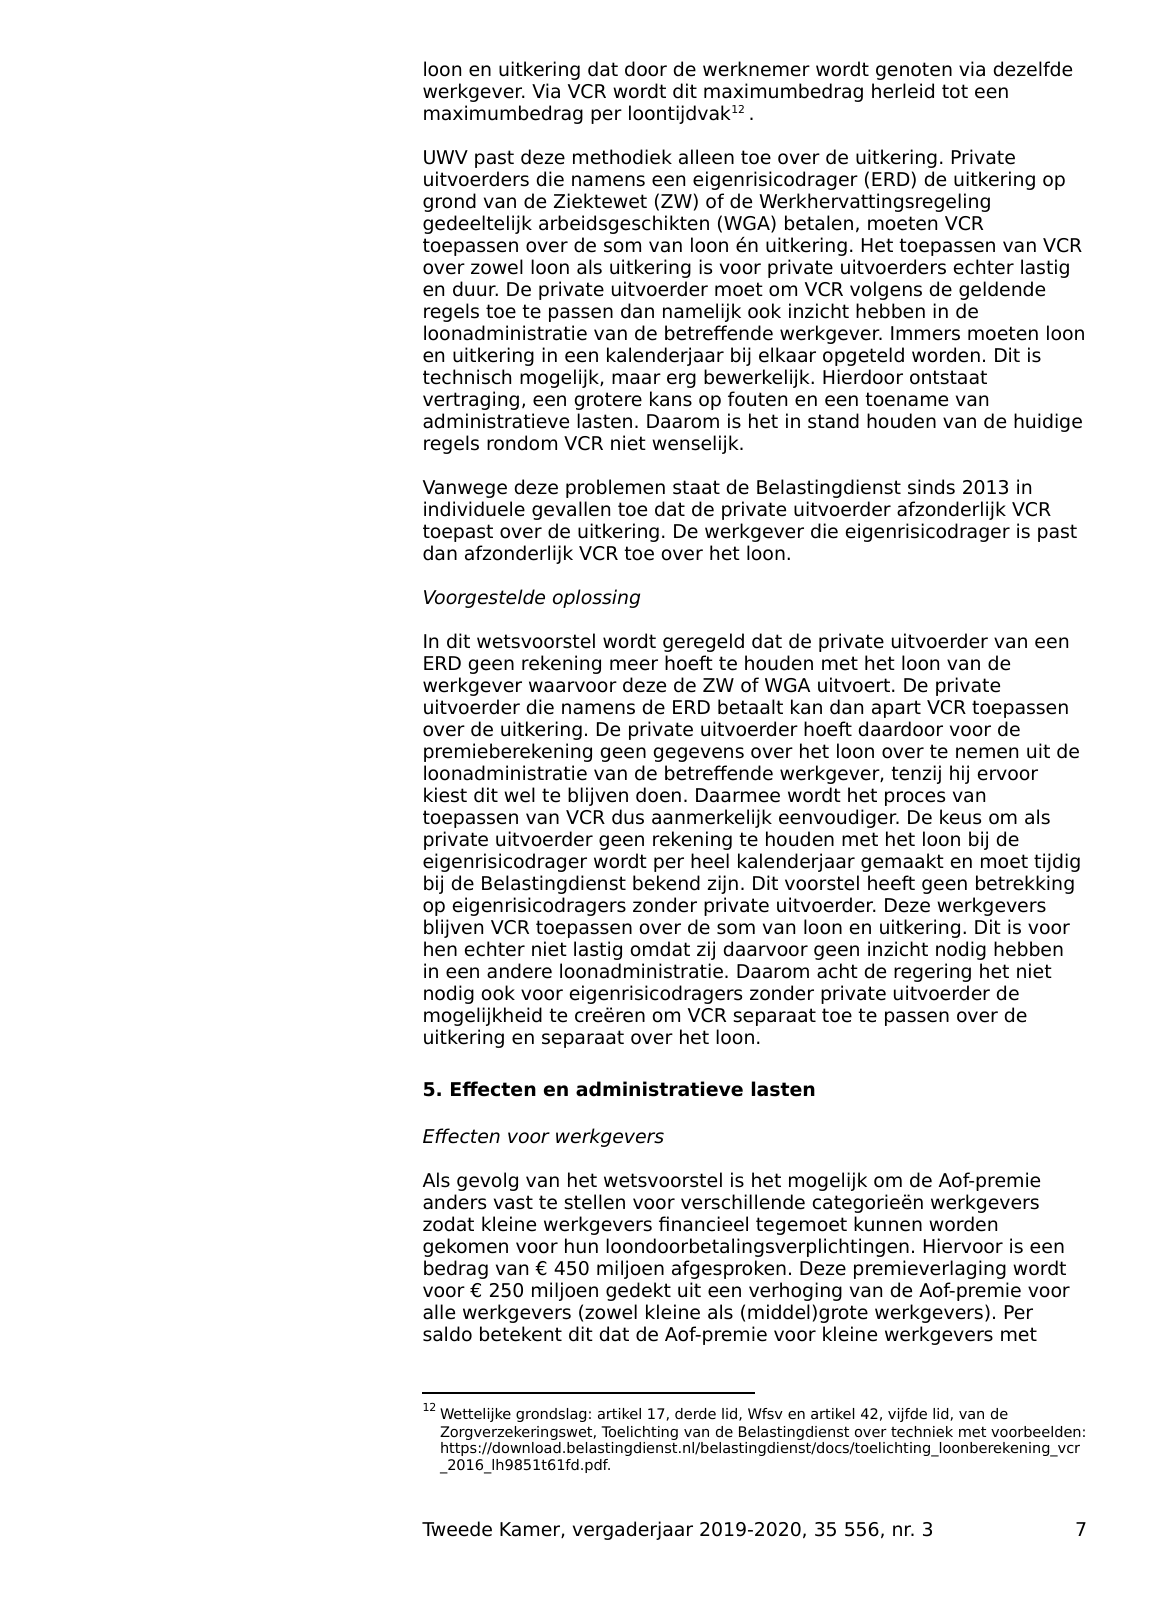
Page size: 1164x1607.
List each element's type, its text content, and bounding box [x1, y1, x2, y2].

text In dit wetsvoorstel wordt geregeld dat de private uitvoerder van een ERD geen rekening meer hoeft te houden met het loon van de werkgever waarvoor deze de ZW of WGA uitvoert. De private uitvoerder die namens de ERD betaalt kan dan apart VCR toepassen over de uitkering. De private uitvoerder hoeft daardoor voor de premieberekening geen gegevens over het loon over te nemen uit de loonadministratie van de betreffende werkgever, tenzij hij ervoor kiest dit wel te blijven doen. Daarmee wordt het proces van toepassen van VCR dus aanmerkelijk eenvoudiger. De keus om als private uitvoerder geen rekening te houden met het loon bij de eigenrisicodrager wordt per heel kalenderjaar gemaakt en moet tijdig bij de Belastingdienst bekend zijn. Dit voorstel heeft geen betrekking op eigenrisicodragers zonder private uitvoerder. Deze werkgevers blijven VCR toepassen over de som van loon en uitkering. Dit is voor hen echter niet lastig omdat zij daarvoor geen inzicht nodig hebben in een andere loonadministratie. Daarom acht de regering het niet nodig ook voor eigenrisicodragers zonder private uitvoerder de mogelijkheid te creëren om VCR separaat toe te passen over de uitkering en separaat over het loon. [422, 631, 1087, 1049]
text Wettelijke grondslag: artikel 17, derde lid, Wfsv en artikel 42, vijfde lid, van de Zorgverzekeringswet, Toelichting van de Belastingdienst over techniek met voorbeelden: https://download.belastingdienst.nl/belastingdienst/docs/toelichting_loonberekening_vcr_2016_lh9851t61fd.pdf. [422, 1402, 1087, 1474]
subtitle Voorgestelde oplossing [422, 587, 1087, 609]
subtitle Effecten voor werkgevers [422, 1126, 1087, 1148]
text loon en uitkering dat door de werknemer wordt genoten via dezelfde werkgever. Via VCR wordt dit maximumbedrag herleid tot een maximumbedrag per loontijdvak. [422, 59, 1087, 125]
subtitle 5. Effecten en administratieve lasten [422, 1079, 1087, 1101]
text Als gevolg van het wetsvoorstel is het mogelijk om de Aof-premie anders vast te stellen voor verschillende categorieën werkgevers zodat kleine werkgevers financieel tegemoet kunnen worden gekomen voor hun loondoorbetalingsverplichtingen. Hiervoor is een bedrag van € 450 miljoen afgesproken. Deze premieverlaging wordt voor € 250 miljoen gedekt uit een verhoging van de Aof-premie voor alle werkgevers (zowel kleine als (middel)grote werkgevers). Per saldo betekent dit dat de Aof-premie voor kleine werkgevers met [422, 1170, 1087, 1346]
text UWV past deze methodiek alleen toe over de uitkering. Private uitvoerders die namens een eigenrisicodrager (ERD) de uitkering op grond van de Ziektewet (ZW) of de Werkhervattingsregeling gedeeltelijk arbeidsgeschikten (WGA) betalen, moeten VCR toepassen over de som van loon én uitkering. Het toepassen van VCR over zowel loon als uitkering is voor private uitvoerders echter lastig en duur. De private uitvoerder moet om VCR volgens de geldende regels toe te passen dan namelijk ook inzicht hebben in de loonadministratie van de betreffende werkgever. Immers moeten loon en uitkering in een kalenderjaar bij elkaar opgeteld worden. Dit is technisch mogelijk, maar erg bewerkelijk. Hierdoor ontstaat vertraging, een grotere kans op fouten en een toename van administratieve lasten. Daarom is het in stand houden van de huidige regels rondom VCR niet wenselijk. [422, 147, 1087, 455]
text Vanwege deze problemen staat de Belastingdienst sinds 2013 in individuele gevallen toe dat de private uitvoerder afzonderlijk VCR toepast over de uitkering. De werkgever die eigenrisicodrager is past dan afzonderlijk VCR toe over het loon. [422, 477, 1087, 565]
